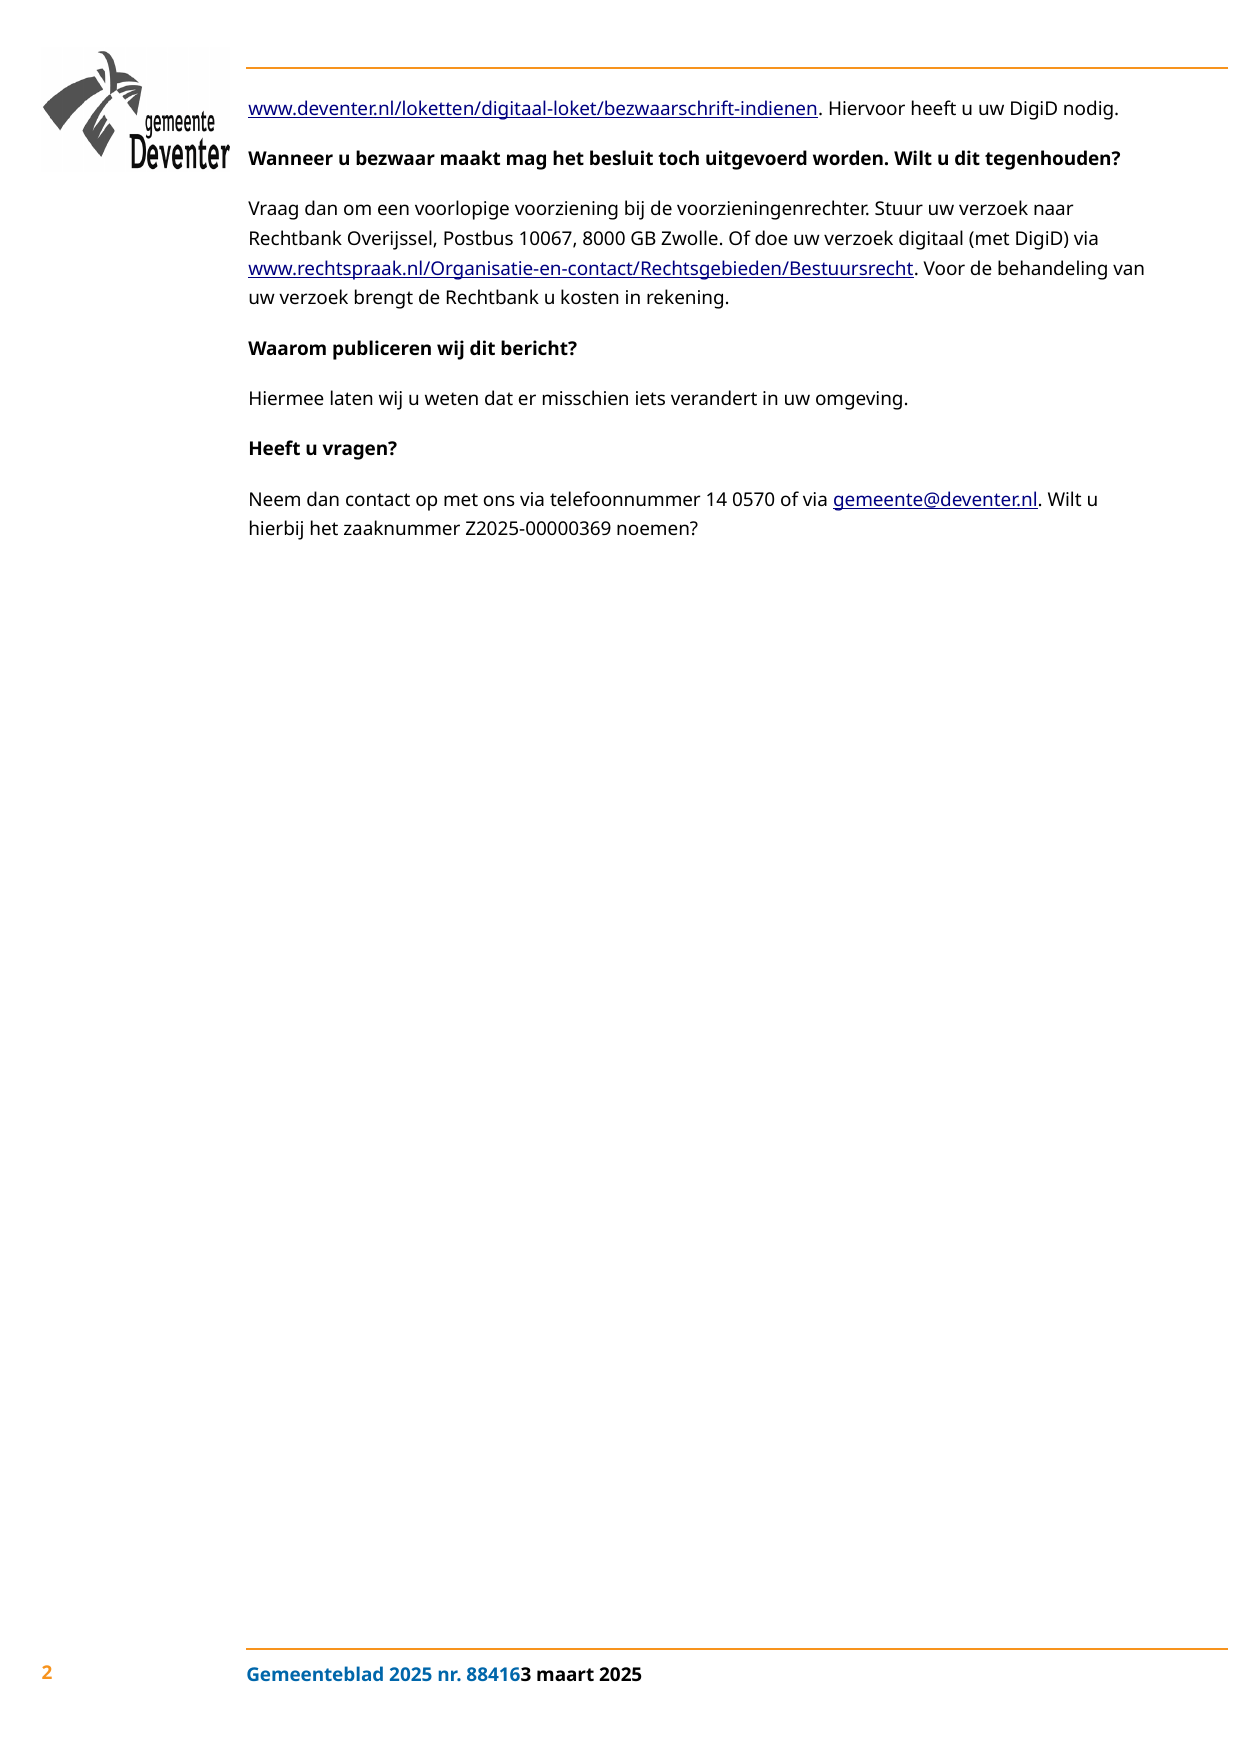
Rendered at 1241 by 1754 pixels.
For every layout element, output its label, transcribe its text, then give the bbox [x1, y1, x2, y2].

text Vraag dan om een voorlopige voorziening bij de voorzieningenrechter. Stuur uw verzoek naar Rechtbank Overijssel, Postbus 10067, 8000 GB Zwolle. Of doe uw verzoek digitaal (met DigiD) via www.rechtspraak.nl/Organisatie-en-contact/Rechtsgebieden/Bestuursrecht. Voor de behandeling van uw verzoek brengt de Rechtbank u kosten in rekening. [248, 196, 1152, 310]
text www.deventer.nl/loketten/digitaal-loket/bezwaarschrift-indienen. Hiervoor heeft u uw DigiD nodig. [248, 95, 1152, 121]
text Wanneer u bezwaar maakt mag het besluit toch uitgevoerd worden. Wilt u dit tegenhouden? [248, 145, 1152, 171]
text Hiermee laten wij u weten dat er misschien iets verandert in uw omgeving. [248, 385, 1152, 411]
text Heeft u vragen? [248, 436, 1152, 461]
picture [41, 47, 231, 172]
text Neem dan contact op met ons via telefoonnummer 14 0570 of via gemeente@deventer.nl. Wilt u hierbij het zaaknummer Z2025-00000369 noemen? [248, 486, 1152, 541]
text Waarom publiceren wij dit bericht? [248, 335, 1152, 361]
